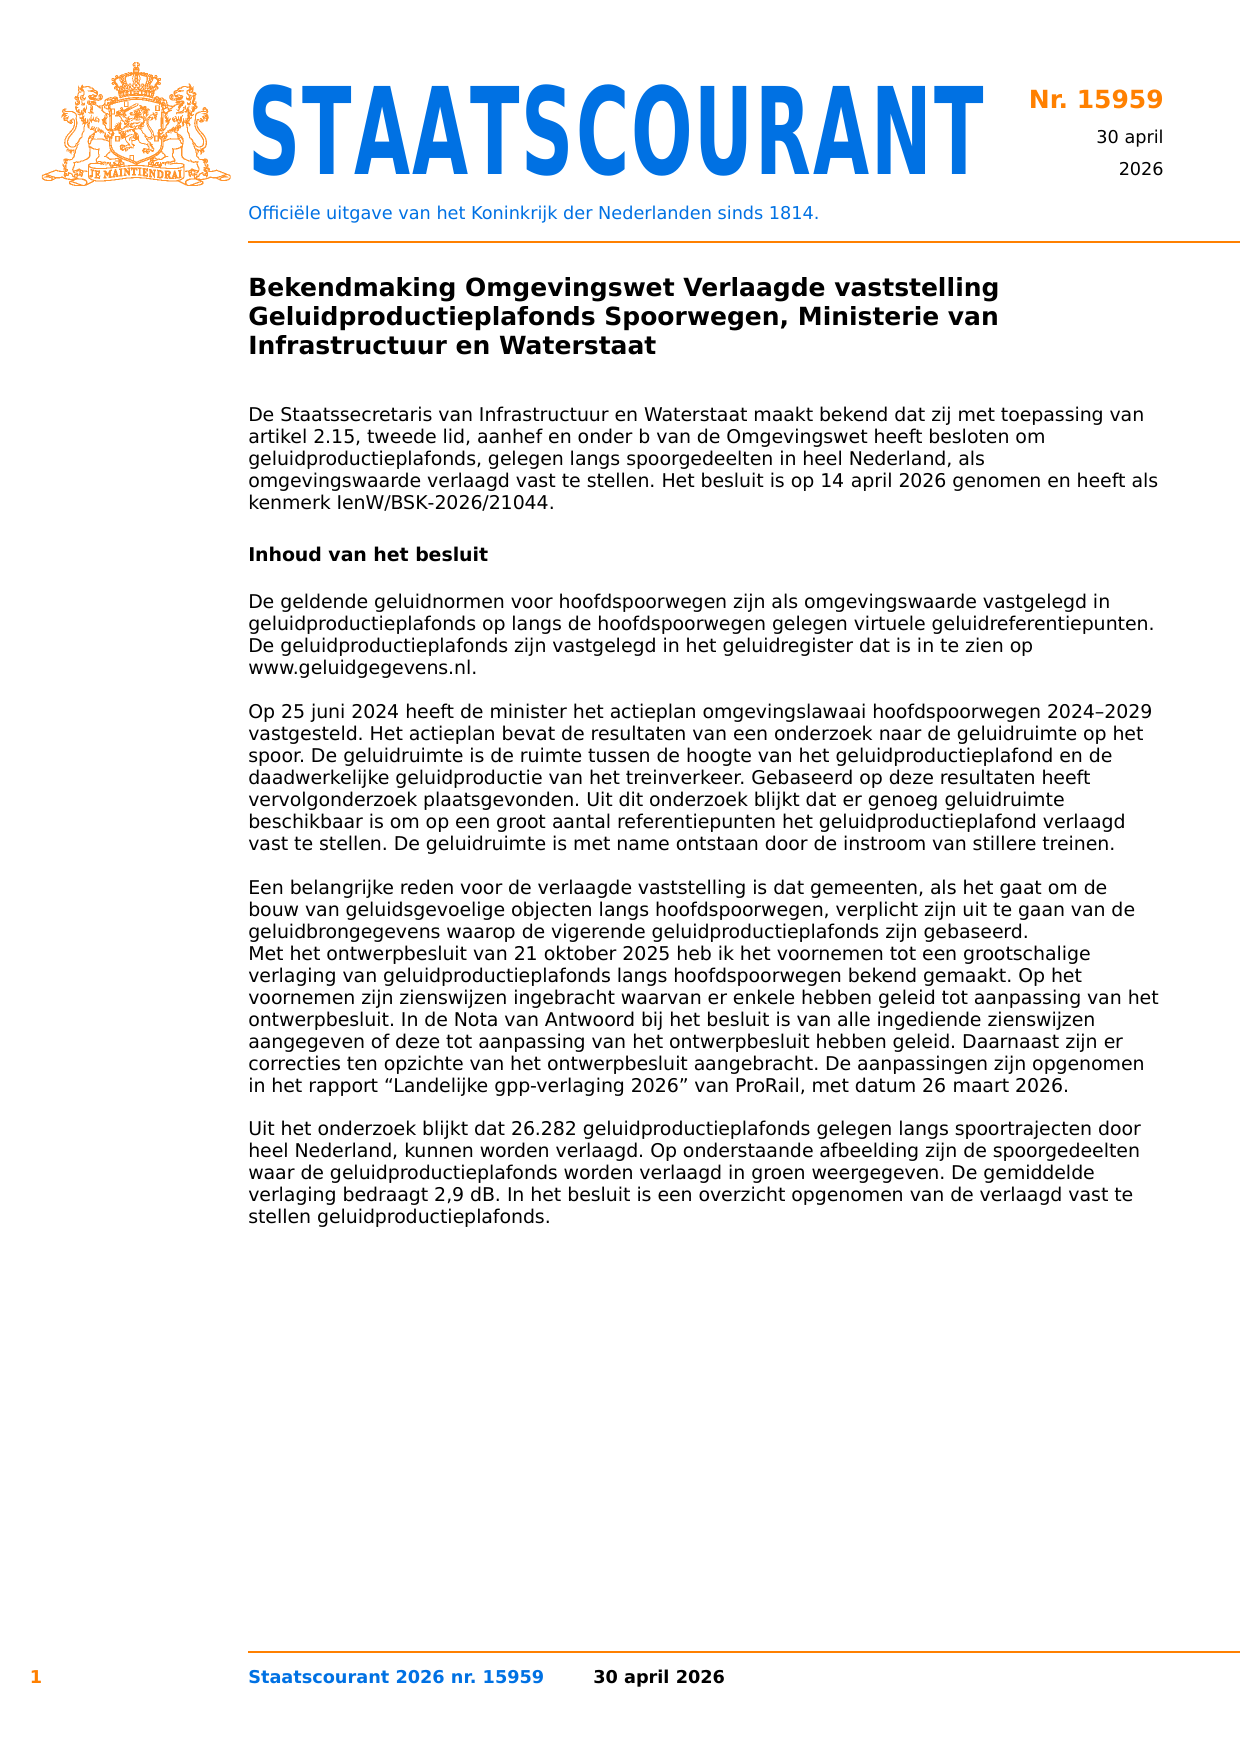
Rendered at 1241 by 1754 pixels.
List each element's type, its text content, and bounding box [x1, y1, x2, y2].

text Een belangrijke reden voor de verlaagde vaststelling is dat gemeenten, als het gaat om de bouw van geluidsgevoelige objecten langs hoofdspoorwegen, verplicht zijn uit te gaan van de geluidbrongegevens waarop de vigerende geluidproductieplafonds zijn gebaseerd. [248, 877, 1163, 943]
text De geluidproductieplafonds zijn vastgelegd in het geluidregister dat is in te zien op www.geluidgegevens.nl. [248, 635, 1163, 679]
subtitle Inhoud van het besluit [248, 544, 1163, 566]
table_cell Officiële uitgave van het Koninkrijk der Nederlanden sinds 1814. [248, 203, 1240, 241]
text De geldende geluidnormen voor hoofdspoorwegen zijn als omgevingswaarde vastgelegd in geluidproductieplafonds op langs de hoofdspoorwegen gelegen virtuele geluidreferentiepunten. [248, 591, 1163, 635]
text Met het ontwerpbesluit van 21 oktober 2025 heb ik het voornemen tot een grootschalige verlaging van geluidproductieplafonds langs hoofdspoorwegen bekend gemaakt. Op het voornemen zijn zienswijzen ingebracht waarvan er enkele hebben geleid tot aanpassing van het ontwerpbesluit. In de Nota van Antwoord bij het besluit is van alle ingediende zienswijzen aangegeven of deze tot aanpassing van het ontwerpbesluit hebben geleid. Daarnaast zijn er correcties ten opzichte van het ontwerpbesluit aangebracht. De aanpassingen zijn opgenomen in het rapport “Landelijke gpp-verlaging 2026” van ProRail, met datum 26 maart 2026. [248, 943, 1163, 1096]
text Op 25 juni 2024 heeft de minister het actieplan omgevingslawaai hoofdspoorwegen 2024–2029 vastgesteld. Het actieplan bevat de resultaten van een onderzoek naar de geluidruimte op het spoor. De geluidruimte is de ruimte tussen de hoogte van het geluidproductieplafond en de daadwerkelijke geluidproductie van het treinverkeer. Gebaseerd op deze resultaten heeft vervolgonderzoek plaatsgevonden. Uit dit onderzoek blijkt dat er genoeg geluidruimte beschikbaar is om op een groot aantal referentiepunten het geluidproductieplafond verlaagd vast te stellen. De geluidruimte is met name ontstaan door de instroom van stillere treinen. [248, 701, 1163, 855]
text De Staatssecretaris van Infrastructuur en Waterstaat maakt bekend dat zij met toepassing van artikel 2.15, tweede lid, aanhef en onder b van de Omgevingswet heeft besloten om geluidproductieplafonds, gelegen langs spoorgedeelten in heel Nederland, als omgevingswaarde verlaagd vast te stellen. Het besluit is op 14 april 2026 genomen en heeft als kenmerk IenW/BSK‑2026/21044. [248, 404, 1163, 514]
table_cell 30 april [998, 121, 1240, 153]
text Uit het onderzoek blijkt dat 26.282 geluidproductieplafonds gelegen langs spoortrajecten door heel Nederland, kunnen worden verlaagd. Op onderstaande afbeelding zijn de spoorgedeelten waar de geluidproductieplafonds worden verlaagd in groen weergegeven. De gemiddelde verlaging bedraagt 2,9 dB. In het besluit is een overzicht opgenomen van de verlaagd vast te stellen geluidproductieplafonds. [248, 1118, 1163, 1228]
table_cell 2026 [998, 153, 1240, 203]
table_header STAATSCOURANT [248, 62, 998, 203]
subtitle Bekendmaking Omgevingswet Verlaagde vaststelling Geluidproductieplafonds Spoorwegen, Ministerie van Infrastructuur en Waterstaat [248, 273, 1163, 361]
table_header [25, 62, 248, 241]
table_header Nr. 15959 [998, 62, 1240, 121]
picture [41, 62, 231, 186]
